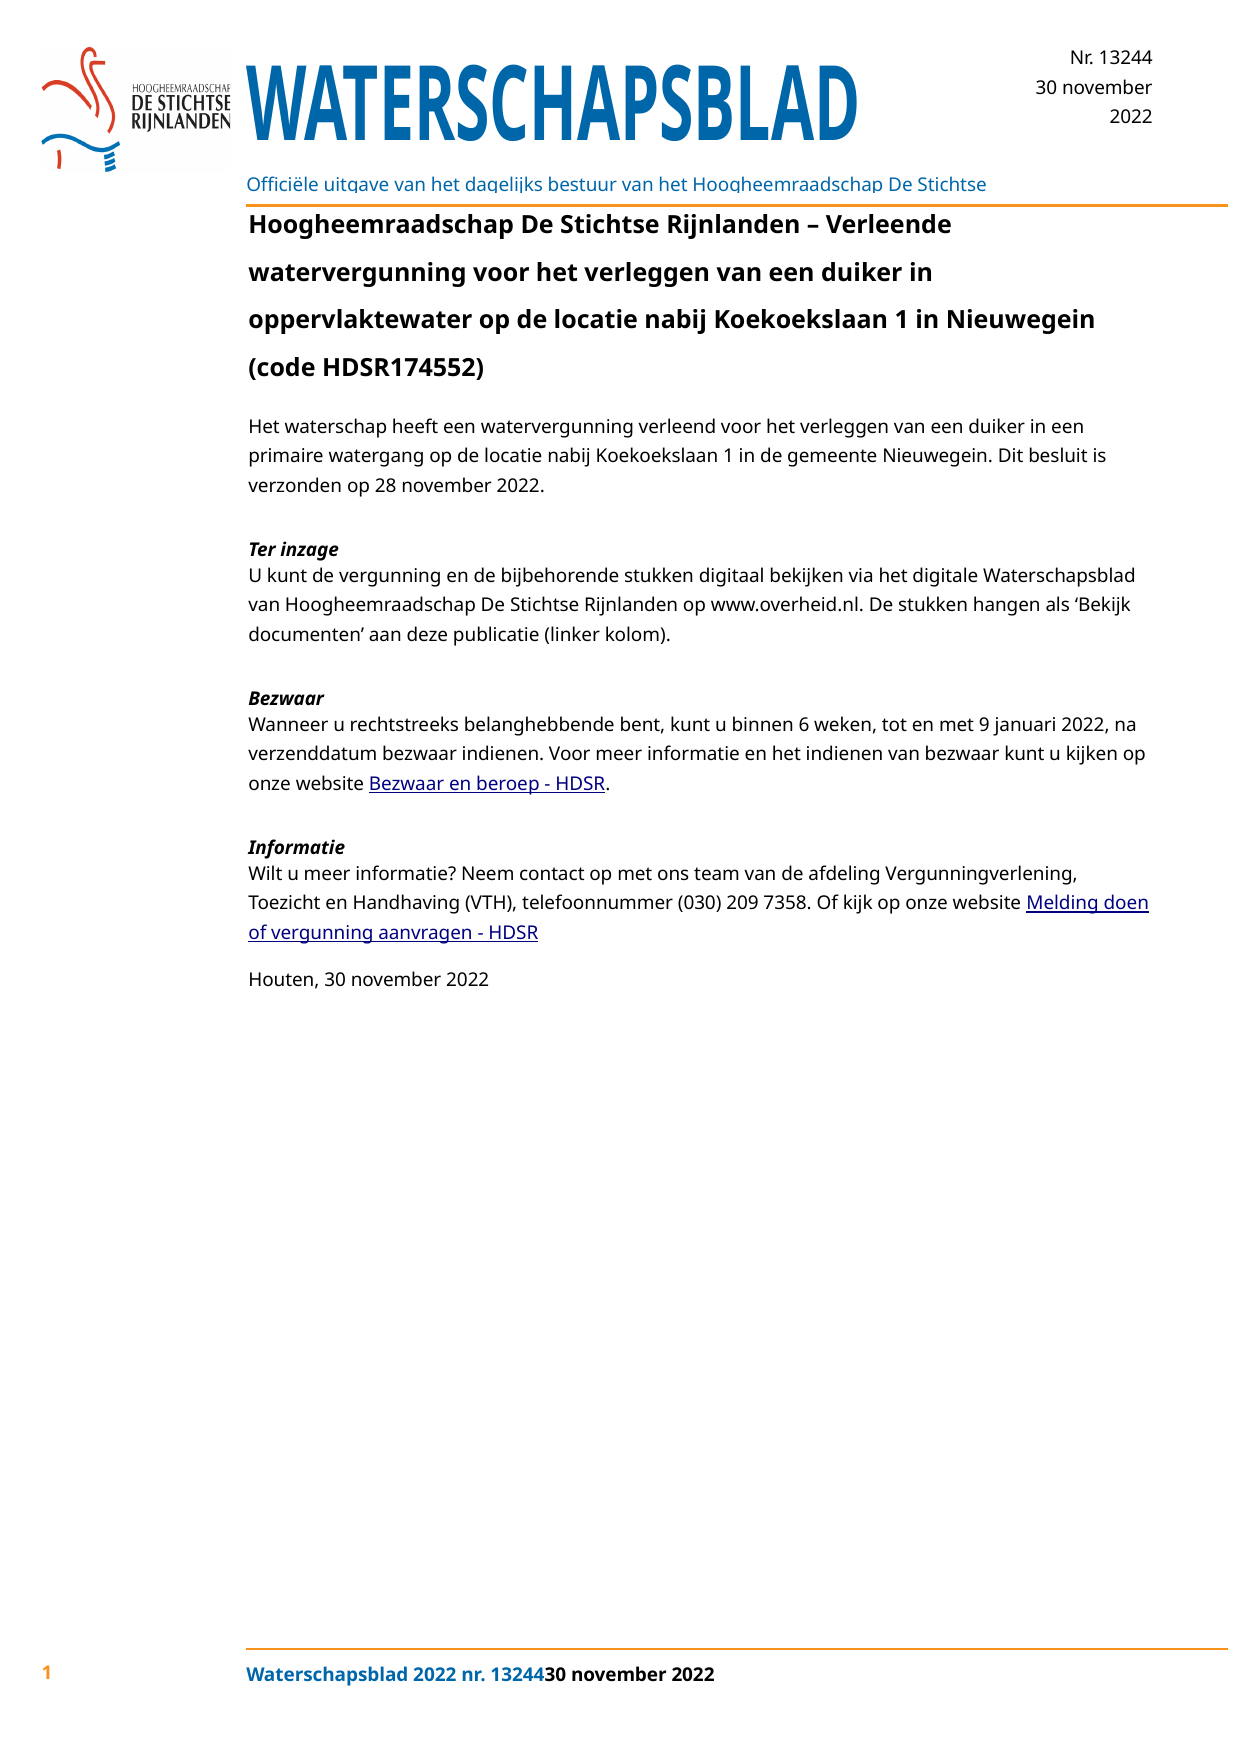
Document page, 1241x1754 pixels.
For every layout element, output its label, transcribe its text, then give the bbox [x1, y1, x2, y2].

text Wanneer u rechtstreeks belanghebbende bent, kunt u binnen 6 weken, tot en met 9 januari 2022, na verzenddatum bezwaar indienen. Voor meer informatie en het indienen van bezwaar kunt u kijken op onze website Bezwaar en beroep - HDSR. [248, 711, 1152, 796]
text Bezwaar [248, 685, 1152, 711]
text Informatie [248, 834, 1152, 860]
picture [41, 47, 231, 172]
text Hoogheemraadschap De Stichtse Rijnlanden – Verleende watervergunning voor het verleggen van een duiker in oppervlaktewater op de locatie nabij Koekoekslaan 1 in Nieuwegein (code HDSR174552) [248, 207, 1152, 384]
text Wilt u meer informatie? Neem contact op met ons team van de afdeling Vergunningverlening, Toezicht en Handhaving (VTH), telefoonnummer (030) 209 7358. Of kijk op onze website Melding doen of vergunning aanvragen - HDSR [248, 860, 1152, 944]
text Houten, 30 november 2022 [248, 967, 1152, 992]
text Het waterschap heeft een watervergunning verleend voor het verleggen van een duiker in een primaire watergang op de locatie nabij Koekoekslaan 1 in de gemeente Nieuwegein. Dit besluit is verzonden op 28 november 2022. [248, 413, 1152, 498]
text U kunt de vergunning en de bijbehorende stukken digitaal bekijken via het digitale Waterschapsblad van Hoogheemraadschap De Stichtse Rijnlanden op www.overheid.nl. De stukken hangen als ‘Bekijk documenten’ aan deze publicatie (linker kolom). [248, 562, 1152, 647]
text Ter inzage [248, 536, 1152, 562]
